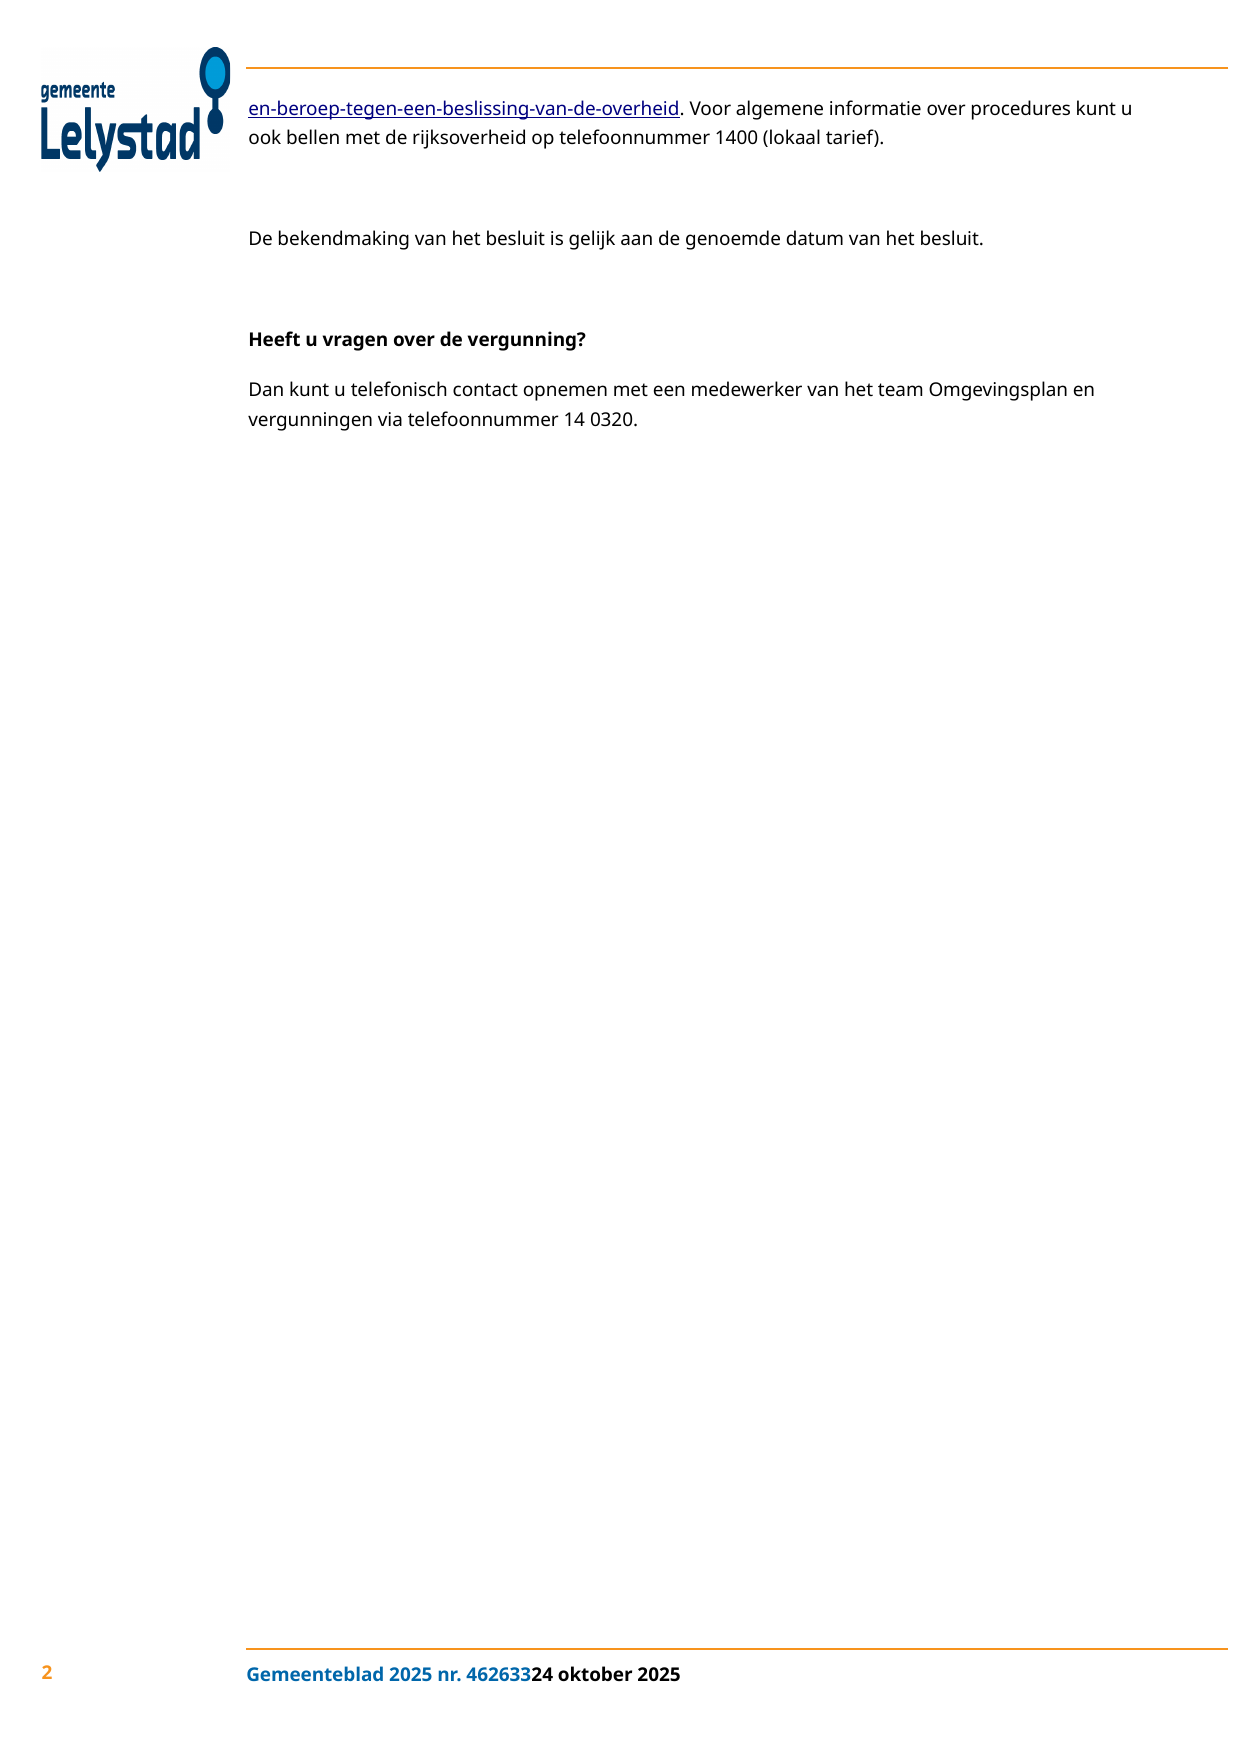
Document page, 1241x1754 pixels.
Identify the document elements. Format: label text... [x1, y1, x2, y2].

text Dan kunt u telefonisch contact opnemen met een medewerker van het team Omgevingsplan en vergunningen via telefoonnummer 14 0320. [248, 376, 1152, 432]
text en-beroep-tegen-een-beslissing-van-de-overheid. Voor algemene informatie over procedures kunt u ook bellen met de rijksoverheid op telefoonnummer 1400 (lokaal tarief). [248, 95, 1152, 150]
text Heeft u vragen over de vergunning? [248, 326, 1152, 352]
picture [41, 47, 231, 172]
text De bekendmaking van het besluit is gelijk aan de genoemde datum van het besluit. [248, 225, 1152, 251]
